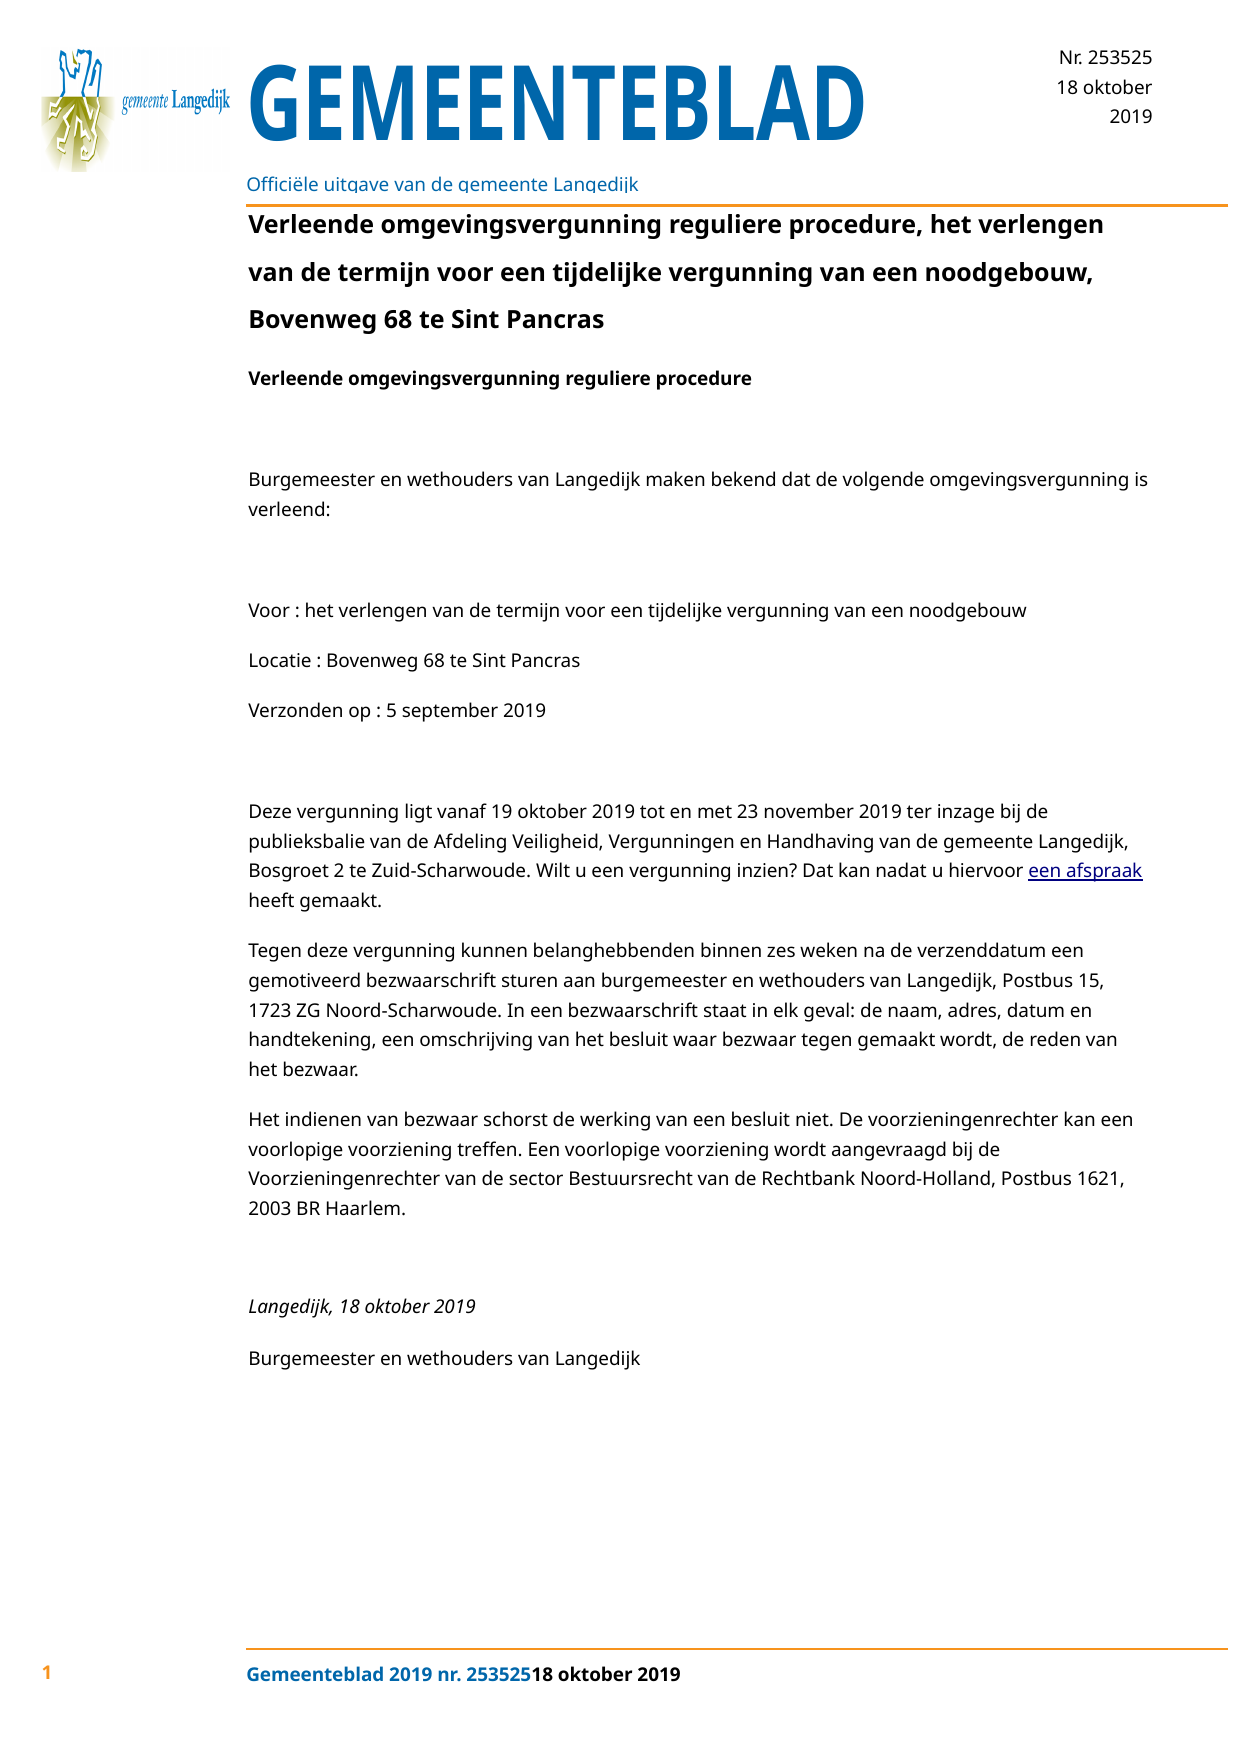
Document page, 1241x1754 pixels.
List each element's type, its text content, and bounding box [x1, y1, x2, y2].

text Verleende omgevingsvergunning reguliere procedure, het verlengen van de termijn voor een tijdelijke vergunning van een noodgebouw, Bovenweg 68 te Sint Pancras [248, 207, 1152, 336]
text Verleende omgevingsvergunning reguliere procedure [248, 366, 1152, 391]
picture [41, 47, 231, 172]
text Burgemeester en wethouders van Langedijk maken bekend dat de volgende omgevingsvergunning is verleend: [248, 466, 1152, 522]
text Voor : het verlengen van de termijn voor een tijdelijke vergunning van een noodgebouw [248, 597, 1152, 622]
text Tegen deze vergunning kunnen belanghebbenden binnen zes weken na de verzenddatum een gemotiveerd bezwaarschrift sturen aan burgemeester en wethouders van Langedijk, Postbus 15, 1723 ZG Noord-Scharwoude. In een bezwaarschrift staat in elk geval: de naam, adres, datum en handtekening, een omschrijving van het besluit waar bezwaar tegen gemaakt wordt, de reden van het bezwaar. [248, 938, 1152, 1082]
text Het indienen van bezwaar schorst de werking van een besluit niet. De voorzieningenrechter kan een voorlopige voorziening treffen. Een voorlopige voorziening wordt aangevraagd bij de Voorzieningenrechter van de sector Bestuursrecht van de Rechtbank Noord-Holland, Postbus 1621, 2003 BR Haarlem. [248, 1106, 1152, 1221]
text Locatie : Bovenweg 68 te Sint Pancras [248, 647, 1152, 673]
text Burgemeester en wethouders van Langedijk [248, 1345, 1152, 1371]
text Deze vergunning ligt vanaf 19 oktober 2019 tot en met 23 november 2019 ter inzage bij de publieksbalie van de Afdeling Veiligheid, Vergunningen en Handhaving van de gemeente Langedijk, Bosgroet 2 te Zuid-Scharwoude. Wilt u een vergunning inzien? Dat kan nadat u hiervoor een afspraak heeft gemaakt. [248, 798, 1152, 913]
text Langedijk, 18 oktober 2019 [248, 1293, 1152, 1319]
text Verzonden op : 5 september 2019 [248, 698, 1152, 723]
